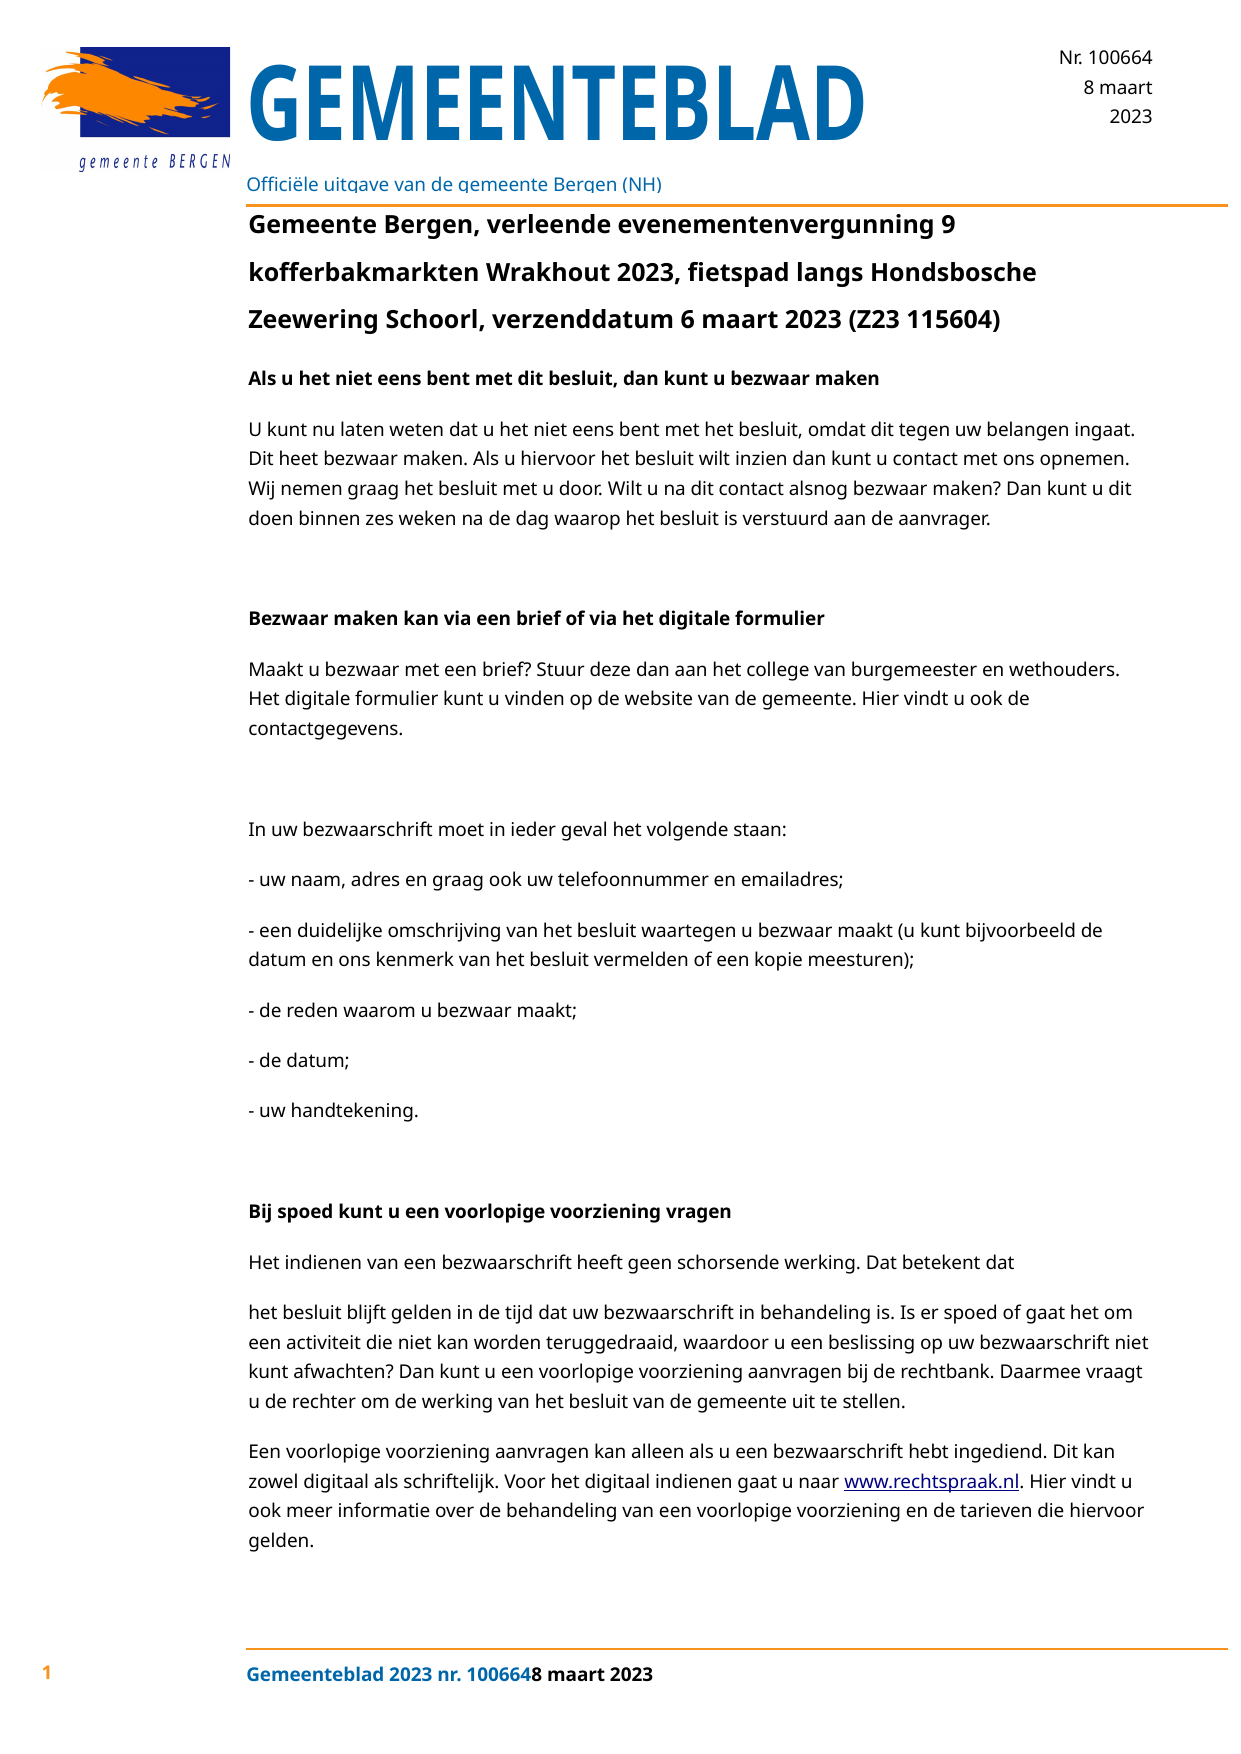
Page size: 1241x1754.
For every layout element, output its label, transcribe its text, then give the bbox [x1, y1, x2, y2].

text - een duidelijke omschrijving van het besluit waartegen u bezwaar maakt (u kunt bijvoorbeeld de datum en ons kenmerk van het besluit vermelden of een kopie meesturen); [248, 917, 1152, 972]
text In uw bezwaarschrift moet in ieder geval het volgende staan: [248, 816, 1152, 842]
text Als u het niet eens bent met dit besluit, dan kunt u bezwaar maken [248, 366, 1152, 391]
text - de reden waarom u bezwaar maakt; [248, 997, 1152, 1022]
text Het indienen van een bezwaarschrift heeft geen schorsende werking. Dat betekent dat [248, 1249, 1152, 1274]
text Maakt u bezwaar met een brief? Stuur deze dan aan het college van burgemeester en wethouders. Het digitale formulier kunt u vinden op de website van de gemeente. Hier vindt u ook de contactgegevens. [248, 656, 1152, 741]
text - uw naam, adres en graag ook uw telefoonnummer en emailadres; [248, 866, 1152, 892]
text - de datum; [248, 1047, 1152, 1073]
text Gemeente Bergen, verleende evenementenvergunning 9 kofferbakmarkten Wrakhout 2023, fietspad langs Hondsbosche Zeewering Schoorl, verzenddatum 6 maart 2023 (Z23 115604) [248, 207, 1152, 336]
text Bezwaar maken kan via een brief of via het digitale formulier [248, 606, 1152, 631]
text - uw handtekening. [248, 1098, 1152, 1123]
picture [41, 47, 231, 172]
text Bij spoed kunt u een voorlopige voorziening vragen [248, 1198, 1152, 1224]
text U kunt nu laten weten dat u het niet eens bent met het besluit, omdat dit tegen uw belangen ingaat. Dit heet bezwaar maken. Als u hiervoor het besluit wilt inzien dan kunt u contact met ons opnemen. Wij nemen graag het besluit met u door. Wilt u na dit contact alsnog bezwaar maken? Dan kunt u dit doen binnen zes weken na de dag waarop het besluit is verstuurd aan de aanvrager. [248, 416, 1152, 530]
text Een voorlopige voorziening aanvragen kan alleen als u een bezwaarschrift hebt ingediend. Dit kan zowel digitaal als schriftelijk. Voor het digitaal indienen gaat u naar www.rechtspraak.nl. Hier vindt u ook meer informatie over de behandeling van een voorlopige voorziening en de tarieven die hiervoor gelden. [248, 1438, 1152, 1553]
text het besluit blijft gelden in de tijd dat uw bezwaarschrift in behandeling is. Is er spoed of gaat het om een activiteit die niet kan worden teruggedraaid, waardoor u een beslissing op uw bezwaarschrift niet kunt afwachten? Dan kunt u een voorlopige voorziening aanvragen bij de rechtbank. Daarmee vraagt u de rechter om de werking van het besluit van de gemeente uit te stellen. [248, 1299, 1152, 1414]
